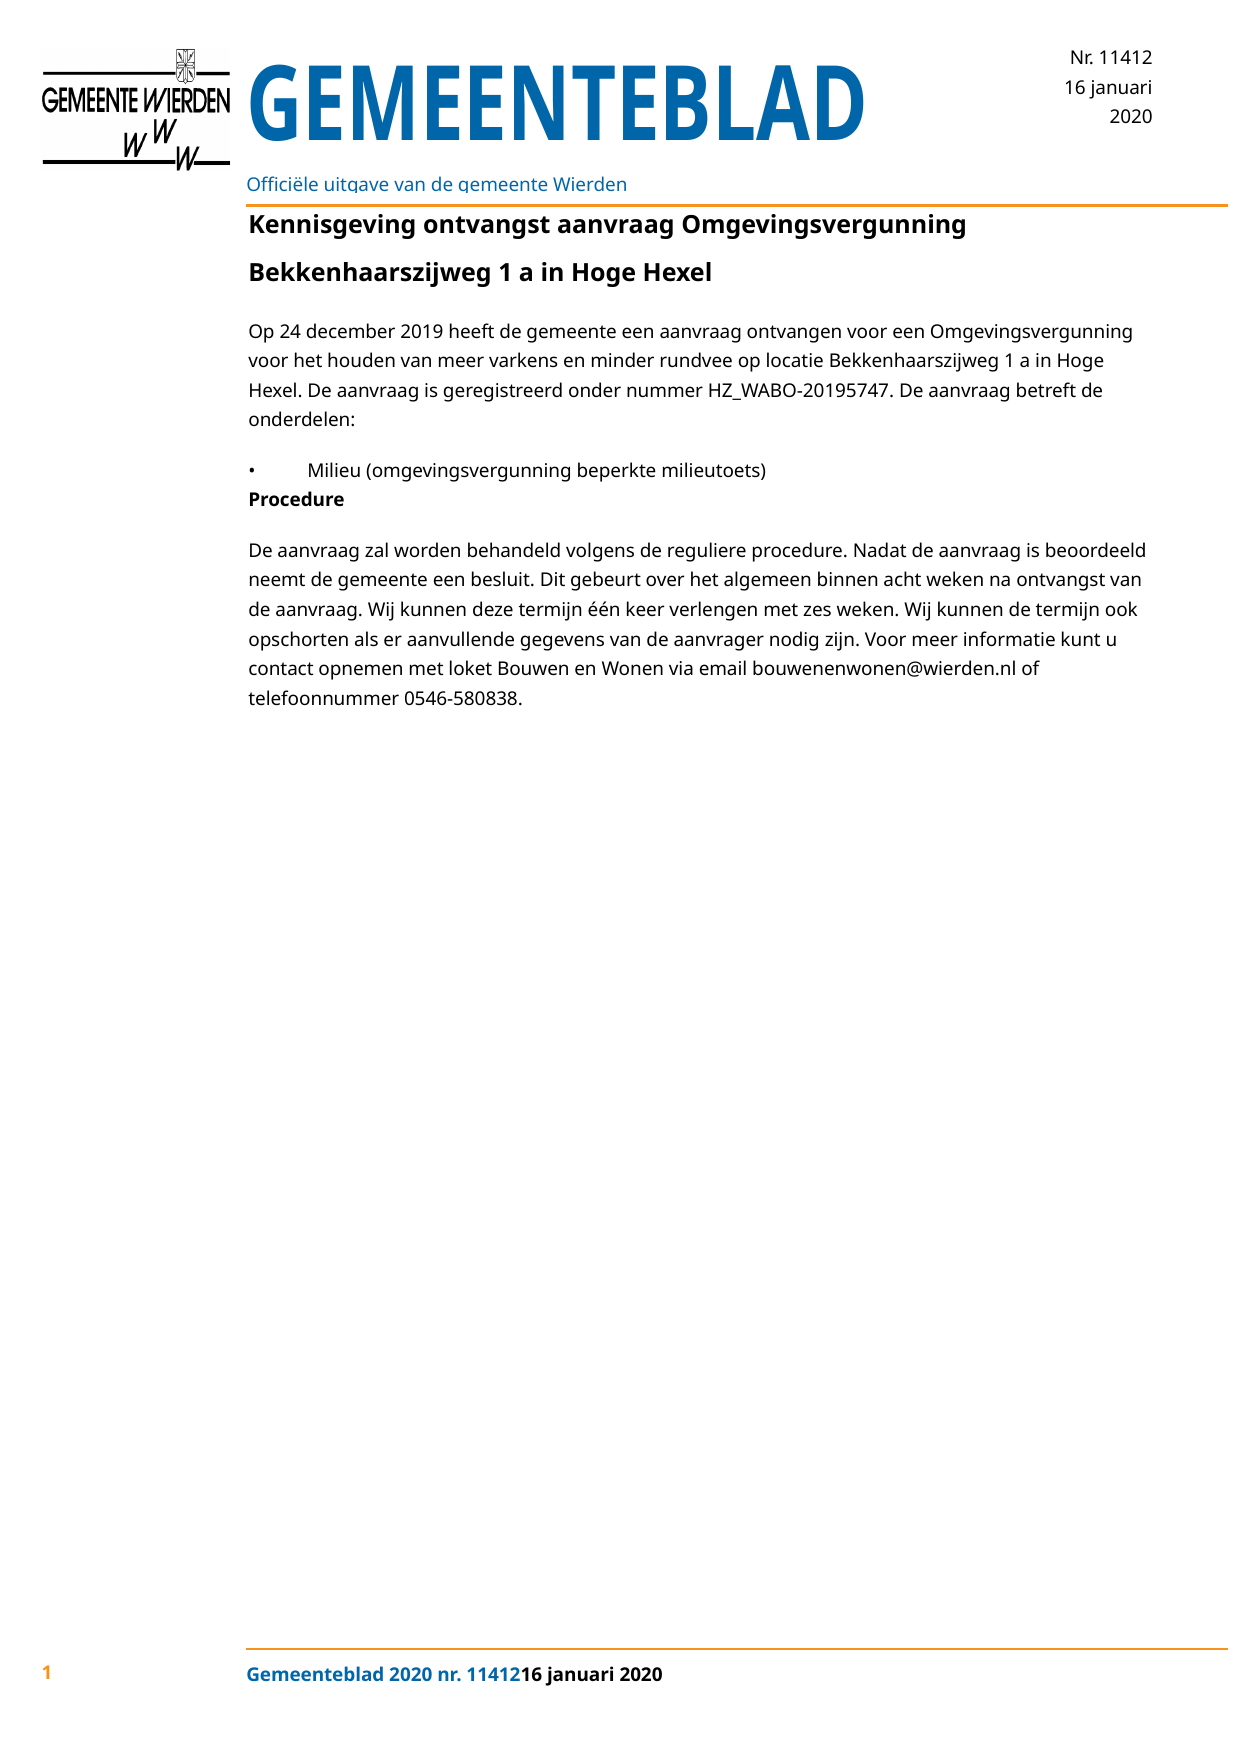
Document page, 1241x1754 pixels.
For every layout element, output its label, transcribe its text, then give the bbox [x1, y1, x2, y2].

picture [41, 47, 231, 172]
text Op 24 december 2019 heeft de gemeente een aanvraag ontvangen voor een Omgevingsvergunning voor het houden van meer varkens en minder rundvee op locatie Bekkenhaarszijweg 1 a in Hoge Hexel. De aanvraag is geregistreerd onder nummer HZ_WABO-20195747. De aanvraag betreft de onderdelen: [248, 318, 1152, 432]
text De aanvraag zal worden behandeld volgens de reguliere procedure. Nadat de aanvraag is beoordeeld neemt de gemeente een besluit. Dit gebeurt over het algemeen binnen acht weken na ontvangst van de aanvraag. Wij kunnen deze termijn één keer verlengen met zes weken. Wij kunnen de termijn ook opschorten als er aanvullende gegevens van de aanvrager nodig zijn. Voor meer informatie kunt u contact opnemen met loket Bouwen en Wonen via email bouwenenwonen@wierden.nl of telefoonnummer 0546-580838. [248, 537, 1152, 711]
text Procedure [248, 487, 1152, 512]
text Kennisgeving ontvangst aanvraag Omgevingsvergunning Bekkenhaarszijweg 1 a in Hoge Hexel [248, 207, 1152, 288]
list Milieu (omgevingsvergunning beperkte milieutoets) [248, 457, 1152, 483]
